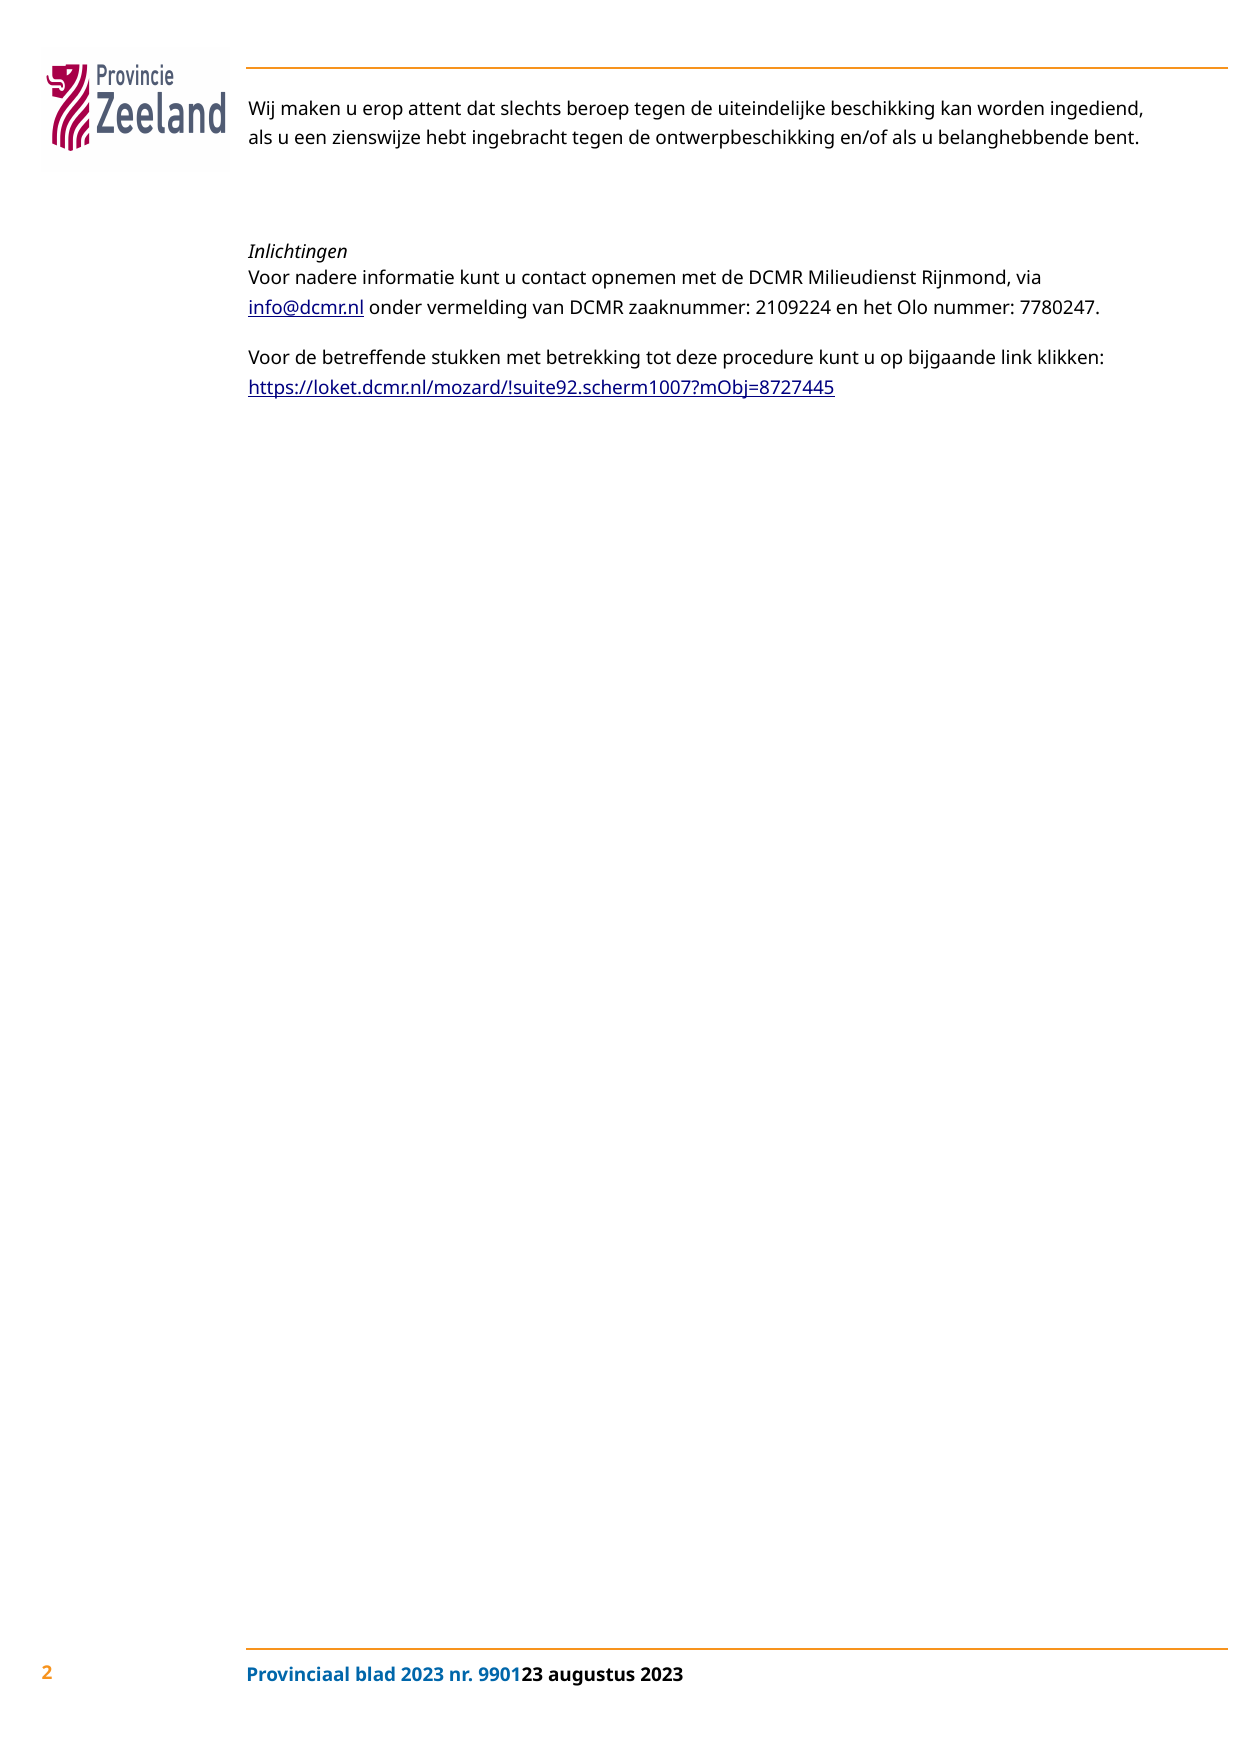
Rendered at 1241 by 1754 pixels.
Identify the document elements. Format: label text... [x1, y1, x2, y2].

text Inlichtingen [248, 239, 1152, 264]
text Wij maken u erop attent dat slechts beroep tegen de uiteindelijke beschikking kan worden ingediend, als u een zienswijze hebt ingebracht tegen de ontwerpbeschikking en/of als u belanghebbende bent. [248, 95, 1152, 150]
text Voor de betreffende stukken met betrekking tot deze procedure kunt u op bijgaande link klikken: https://loket.dcmr.nl/mozard/!suite92.scherm1007?mObj=8727445 [248, 344, 1152, 400]
picture [41, 47, 231, 172]
text Voor nadere informatie kunt u contact opnemen met de DCMR Milieudienst Rijnmond, via info@dcmr.nl onder vermelding van DCMR zaaknummer: 2109224 en het Olo nummer: 7780247. [248, 264, 1152, 320]
